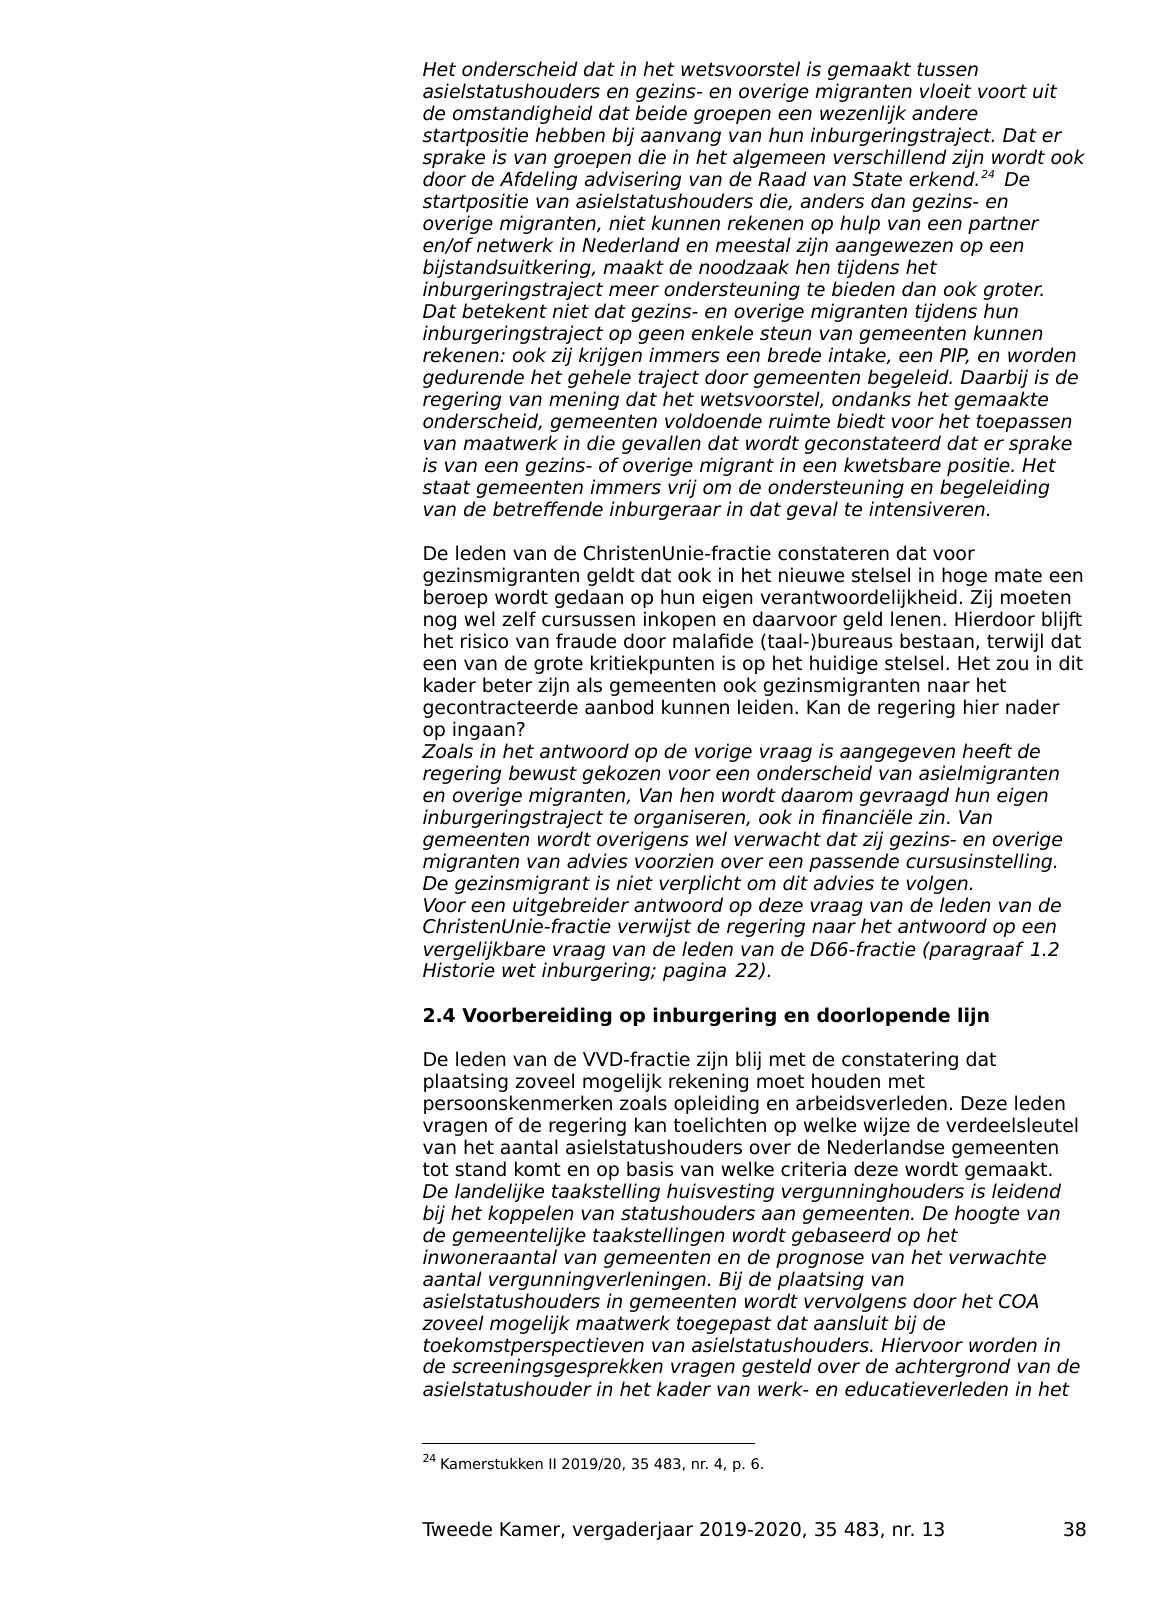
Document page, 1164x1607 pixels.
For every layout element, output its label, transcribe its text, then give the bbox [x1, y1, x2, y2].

subtitle 2.4 Voorbereiding op inburgering en doorlopende lijn [422, 1004, 1087, 1027]
text De landelijke taakstelling huisvesting vergunninghouders is leidend bij het koppelen van statushouders aan gemeenten. De hoogte van de gemeentelijke taakstellingen wordt gebaseerd op het inwoneraantal van gemeenten en de prognose van het verwachte aantal vergunningverleningen. Bij de plaatsing van asielstatushouders in gemeenten wordt vervolgens door het COA zoveel mogelijk maatwerk toegepast dat aansluit bij de toekomstperspectieven van asielstatushouders. Hiervoor worden in de screeningsgesprekken vragen gesteld over de achtergrond van de asielstatushouder in het kader van werk- en educatieverleden in het [422, 1181, 1087, 1400]
text Voor een uitgebreider antwoord op deze vraag van de leden van de ChristenUnie-fractie verwijst de regering naar het antwoord op een vergelijkbare vraag van de leden van de D66-fractie (paragraaf 1.2 Historie wet inburgering; pagina 22). [422, 894, 1087, 982]
text De leden van de ChristenUnie-fractie constateren dat voor gezinsmigranten geldt dat ook in het nieuwe stelsel in hoge mate een beroep wordt gedaan op hun eigen verantwoordelijkheid. Zij moeten nog wel zelf cursussen inkopen en daarvoor geld lenen. Hierdoor blijft het risico van fraude door malafide (taal-)bureaus bestaan, terwijl dat een van de grote kritiekpunten is op het huidige stelsel. Het zou in dit kader beter zijn als gemeenten ook gezinsmigranten naar het gecontracteerde aanbod kunnen leiden. Kan de regering hier nader op ingaan? [422, 543, 1087, 741]
text Het onderscheid dat in het wetsvoorstel is gemaakt tussen asielstatushouders en gezins- en overige migranten vloeit voort uit de omstandigheid dat beide groepen een wezenlijk andere startpositie hebben bij aanvang van hun inburgeringstraject. Dat er sprake is van groepen die in het algemeen verschillend zijn wordt ook door de Afdeling advisering van de Raad van State erkend. De startpositie van asielstatushouders die, anders dan gezins- en overige migranten, niet kunnen rekenen op hulp van een partner en/of netwerk in Nederland en meestal zijn aangewezen op een bijstandsuitkering, maakt de noodzaak hen tijdens het inburgeringstraject meer ondersteuning te bieden dan ook groter. Dat betekent niet dat gezins- en overige migranten tijdens hun inburgeringstraject op geen enkele steun van gemeenten kunnen rekenen: ook zij krijgen immers een brede intake, een PIP, en worden gedurende het gehele traject door gemeenten begeleid. Daarbij is de regering van mening dat het wetsvoorstel, ondanks het gemaakte onderscheid, gemeenten voldoende ruimte biedt voor het toepassen van maatwerk in die gevallen dat wordt geconstateerd dat er sprake is van een gezins- of overige migrant in een kwetsbare positie. Het staat gemeenten immers vrij om de ondersteuning en begeleiding van de betreffende inburgeraar in dat geval te intensiveren. [422, 59, 1087, 521]
text Zoals in het antwoord op de vorige vraag is aangegeven heeft de regering bewust gekozen voor een onderscheid van asielmigranten en overige migranten, Van hen wordt daarom gevraagd hun eigen inburgeringstraject te organiseren, ook in financiële zin. Van gemeenten wordt overigens wel verwacht dat zij gezins- en overige migranten van advies voorzien over een passende cursusinstelling. De gezinsmigrant is niet verplicht om dit advies te volgen. [422, 741, 1087, 894]
text Kamerstukken II 2019/20, 35 483, nr. 4, p. 6. [422, 1452, 1087, 1474]
text De leden van de VVD-fractie zijn blij met de constatering dat plaatsing zoveel mogelijk rekening moet houden met persoonskenmerken zoals opleiding en arbeidsverleden. Deze leden vragen of de regering kan toelichten op welke wijze de verdeelsleutel van het aantal asielstatushouders over de Nederlandse gemeenten tot stand komt en op basis van welke criteria deze wordt gemaakt. [422, 1049, 1087, 1181]
